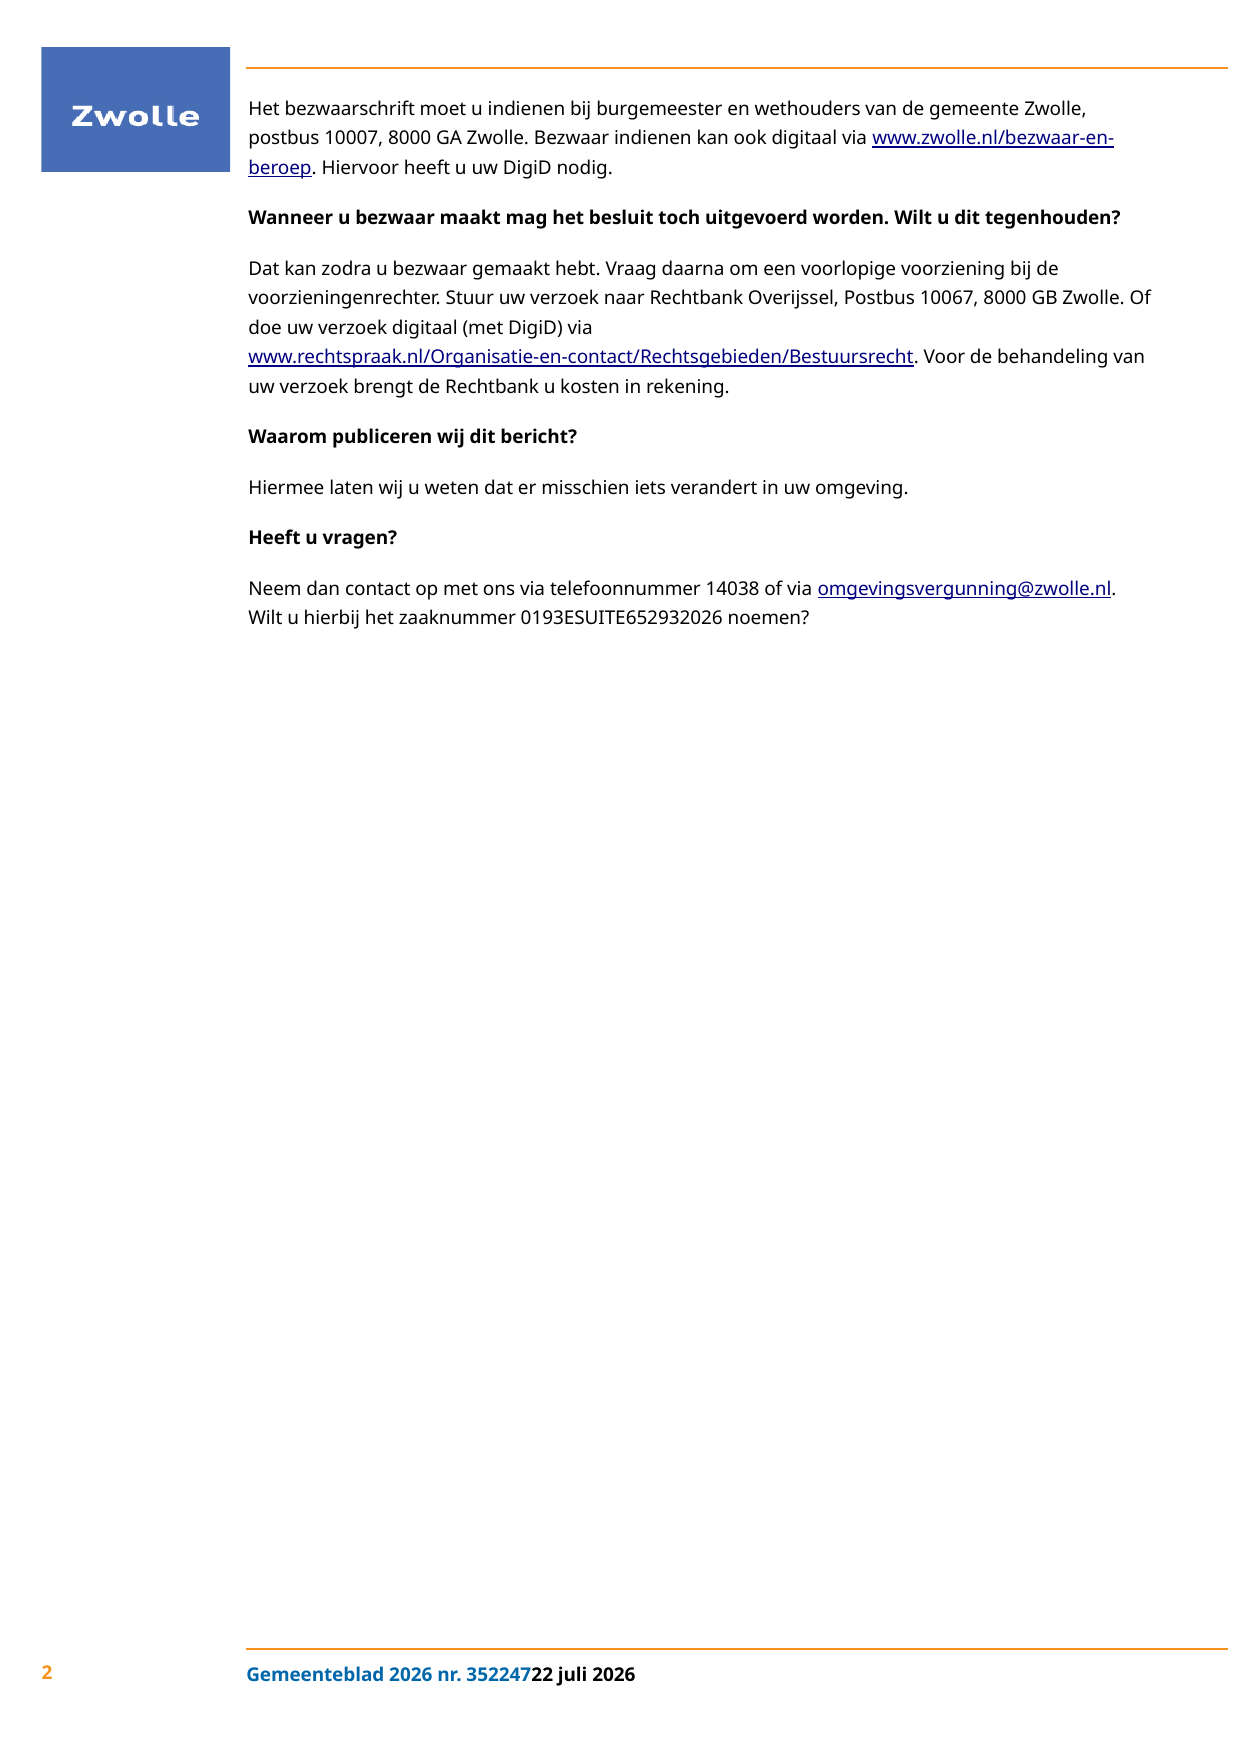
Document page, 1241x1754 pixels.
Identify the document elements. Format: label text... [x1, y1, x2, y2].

picture [41, 47, 231, 172]
text Neem dan contact op met ons via telefoonnummer 14038 of via omgevingsvergunning@zwolle.nl. Wilt u hierbij het zaaknummer 0193ESUITE652932026 noemen? [248, 575, 1152, 630]
text Wanneer u bezwaar maakt mag het besluit toch uitgevoerd worden. Wilt u dit tegenhouden? [248, 204, 1152, 230]
text Waarom publiceren wij dit bericht? [248, 423, 1152, 449]
text Hiermee laten wij u weten dat er misschien iets verandert in uw omgeving. [248, 474, 1152, 500]
text Het bezwaarschrift moet u indienen bij burgemeester en wethouders van de gemeente Zwolle, postbus 10007, 8000 GA Zwolle. Bezwaar indienen kan ook digitaal via www.zwolle.nl/bezwaar-en-beroep. Hiervoor heeft u uw DigiD nodig. [248, 95, 1152, 180]
text Heeft u vragen? [248, 524, 1152, 550]
text Dat kan zodra u bezwaar gemaakt hebt. Vraag daarna om een voorlopige voorziening bij de voorzieningenrechter. Stuur uw verzoek naar Rechtbank Overijssel, Postbus 10067, 8000 GB Zwolle. Of doe uw verzoek digitaal (met DigiD) via www.rechtspraak.nl/Organisatie-en-contact/Rechtsgebieden/Bestuursrecht. Voor de behandeling van uw verzoek brengt de Rechtbank u kosten in rekening. [248, 255, 1152, 399]
